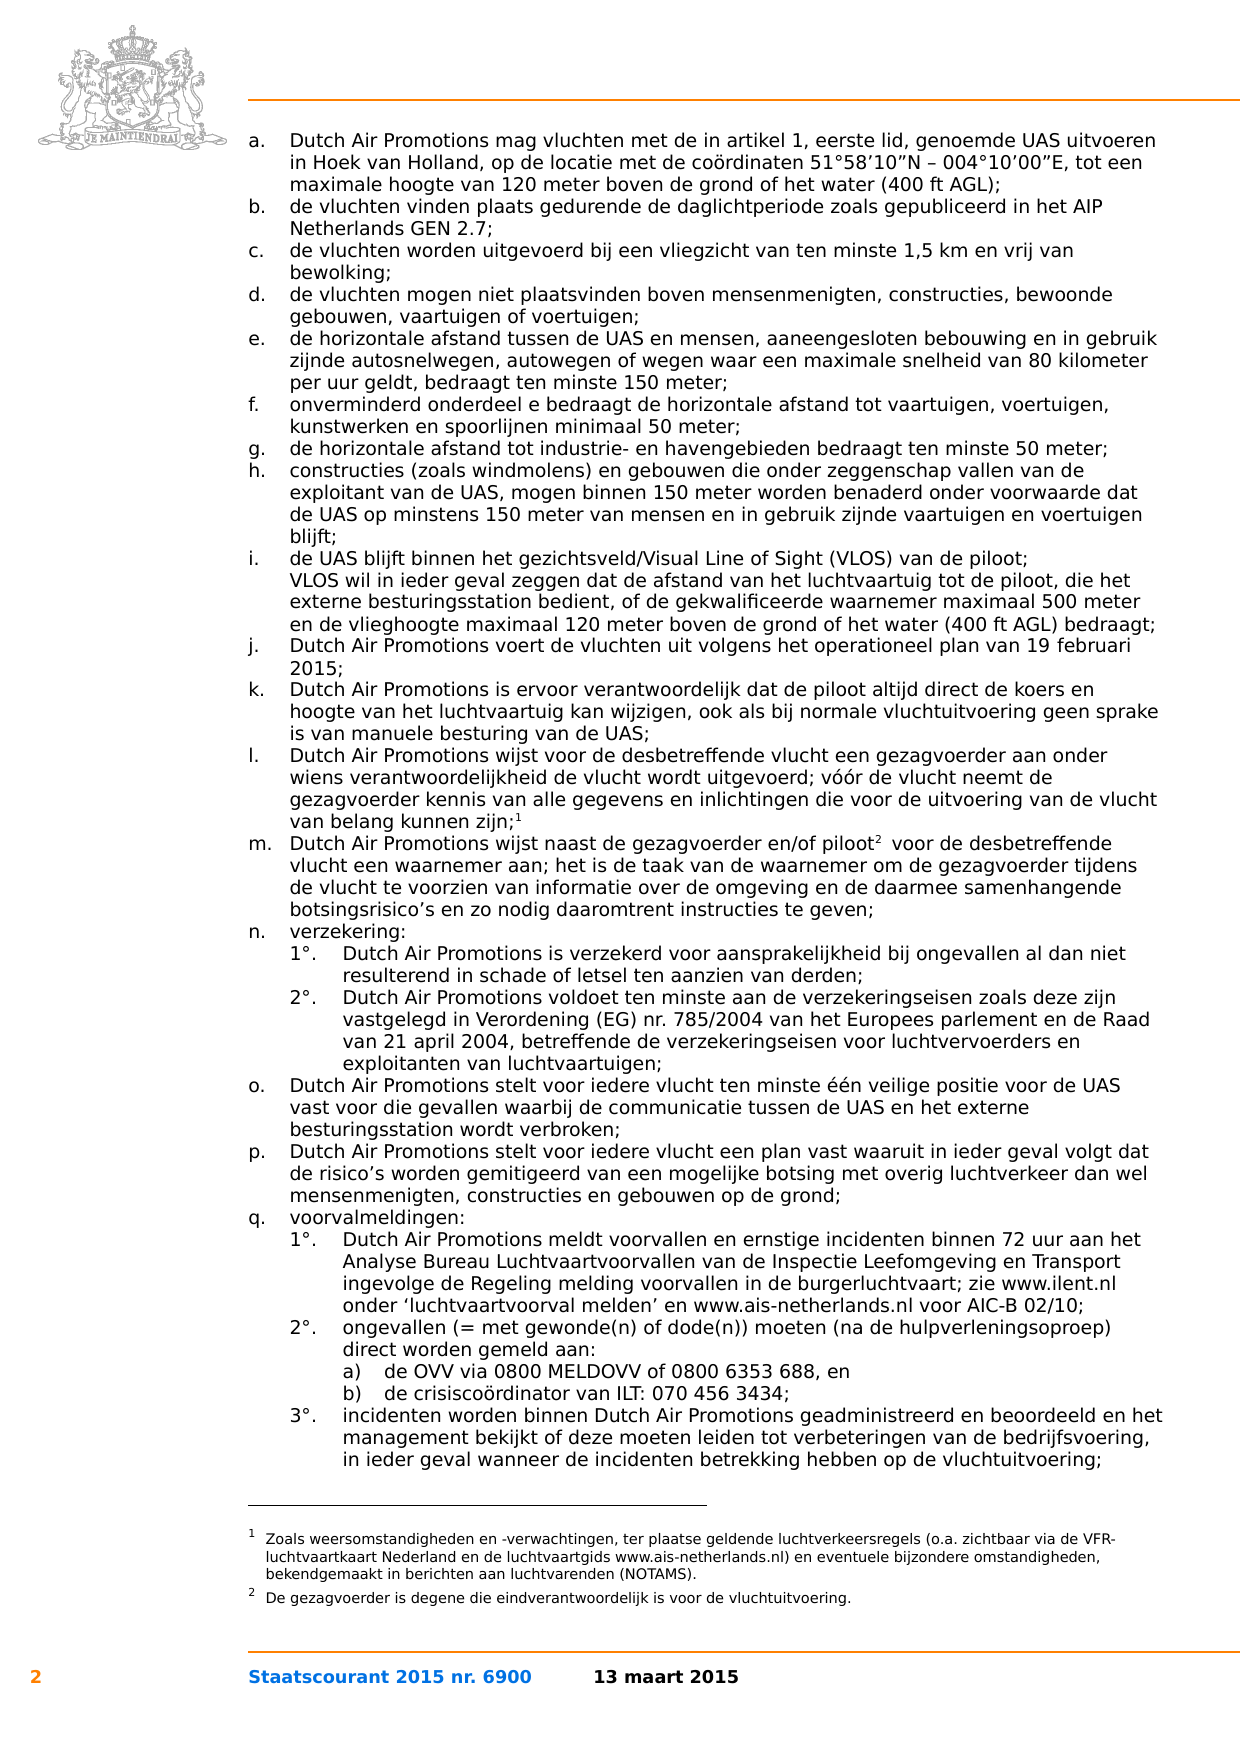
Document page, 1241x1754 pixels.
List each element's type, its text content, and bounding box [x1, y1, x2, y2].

text h. constructies (zoals windmolens) en gebouwen die onder zeggenschap vallen van de exploitant van de UAS, mogen binnen 150 meter worden benaderd onder voorwaarde dat de UAS op minstens 150 meter van mensen en in gebruik zijnde vaartuigen en voertuigen blijft; [248, 459, 1163, 547]
text 3°. incidenten worden binnen Dutch Air Promotions geadministreerd en beoordeeld en het management bekijkt of deze moeten leiden tot verbeteringen van de bedrijfsvoering, in ieder geval wanneer de incidenten betrekking hebben op de vluchtuitvoering; [289, 1405, 1163, 1471]
text De gezagvoerder is degene die eindverantwoordelijk is voor de vluchtuitvoering. [248, 1586, 1163, 1608]
text f. onverminderd onderdeel e bedraagt de horizontale afstand tot vaartuigen, voertuigen, kunstwerken en spoorlijnen minimaal 50 meter; [248, 394, 1163, 438]
text l. Dutch Air Promotions wijst voor de desbetreffende vlucht een gezagvoerder aan onder wiens verantwoordelijkheid de vlucht wordt uitgevoerd; vóór de vlucht neemt de gezagvoerder kennis van alle gegevens en inlichtingen die voor de uitvoering van de vlucht van belang kunnen zijn; [248, 745, 1163, 833]
text q. voorvalmeldingen: [248, 1207, 1163, 1229]
text c. de vluchten worden uitgevoerd bij een vliegzicht van ten minste 1,5 km en vrij van bewolking; [248, 240, 1163, 284]
text 1°. Dutch Air Promotions meldt voorvallen en ernstige incidenten binnen 72 uur aan het Analyse Bureau Luchtvaartvoorvallen van de Inspectie Leefomgeving en Transport ingevolge de Regeling melding voorvallen in de burgerluchtvaart; zie www.ilent.nl onder ‘luchtvaartvoorval melden’ en www.ais-netherlands.nl voor AIC-B 02/10; [289, 1229, 1163, 1317]
text 1°. Dutch Air Promotions is verzekerd voor aansprakelijkheid bij ongevallen al dan niet resulterend in schade of letsel ten aanzien van derden; [289, 943, 1163, 987]
text a) de OVV via 0800 MELDOVV of 0800 6353 688, en [342, 1361, 1163, 1383]
text n. verzekering: [248, 921, 1163, 943]
text Zoals weersomstandigheden en -verwachtingen, ter plaatse geldende luchtverkeersregels (o.a. zichtbaar via de VFR-luchtvaartkaart Nederland en de luchtvaartgids www.ais-netherlands.nl) en eventuele bijzondere omstandigheden, bekendgemaakt in berichten aan luchtvarenden (NOTAMS). [248, 1527, 1163, 1583]
text d. de vluchten mogen niet plaatsvinden boven mensenmenigten, constructies, bewoonde gebouwen, vaartuigen of voertuigen; [248, 284, 1163, 328]
text b) de crisiscoördinator van ILT: 070 456 3434; [342, 1383, 1163, 1405]
picture [38, 25, 227, 150]
text k. Dutch Air Promotions is ervoor verantwoordelijk dat de piloot altijd direct de koers en hoogte van het luchtvaartuig kan wijzigen, ook als bij normale vluchtuitvoering geen sprake is van manuele besturing van de UAS; [248, 679, 1163, 745]
text o. Dutch Air Promotions stelt voor iedere vlucht ten minste één veilige positie voor de UAS vast voor die gevallen waarbij de communicatie tussen de UAS en het externe besturingsstation wordt verbroken; [248, 1075, 1163, 1141]
text VLOS wil in ieder geval zeggen dat de afstand van het luchtvaartuig tot de piloot, die het externe besturingsstation bedient, of de gekwalificeerde waarnemer maximaal 500 meter en de vlieghoogte maximaal 120 meter boven de grond of het water (400 ft AGL) bedraagt; [289, 569, 1163, 635]
text g. de horizontale afstand tot industrie- en havengebieden bedraagt ten minste 50 meter; [248, 438, 1163, 459]
text b. de vluchten vinden plaats gedurende de daglichtperiode zoals gepubliceerd in het AIP Netherlands GEN 2.7; [248, 196, 1163, 240]
text m. Dutch Air Promotions wijst naast de gezagvoerder en/of piloot voor de desbetreffende vlucht een waarnemer aan; het is de taak van de waarnemer om de gezagvoerder tijdens de vlucht te voorzien van informatie over de omgeving en de daarmee samenhangende botsingsrisico’s en zo nodig daaromtrent instructies te geven; [248, 833, 1163, 921]
text 2°. ongevallen (= met gewonde(n) of dode(n)) moeten (na de hulpverleningsoproep) direct worden gemeld aan: [289, 1317, 1163, 1361]
text j. Dutch Air Promotions voert de vluchten uit volgens het operationeel plan van 19 februari 2015; [248, 635, 1163, 679]
text 2°. Dutch Air Promotions voldoet ten minste aan de verzekeringseisen zoals deze zijn vastgelegd in Verordening (EG) nr. 785/2004 van het Europees parlement en de Raad van 21 april 2004, betreffende de verzekeringseisen voor luchtvervoerders en exploitanten van luchtvaartuigen; [289, 987, 1163, 1075]
text p. Dutch Air Promotions stelt voor iedere vlucht een plan vast waaruit in ieder geval volgt dat de risico’s worden gemitigeerd van een mogelijke botsing met overig luchtverkeer dan wel mensenmenigten, constructies en gebouwen op de grond; [248, 1141, 1163, 1207]
text i. de UAS blijft binnen het gezichtsveld/Visual Line of Sight (VLOS) van de piloot; [248, 547, 1163, 569]
text a. Dutch Air Promotions mag vluchten met de in artikel 1, eerste lid, genoemde UAS uitvoeren in Hoek van Holland, op de locatie met de coördinaten 51°58’10”N – 004°10’00”E, tot een maximale hoogte van 120 meter boven de grond of het water (400 ft AGL); [248, 130, 1163, 196]
text e. de horizontale afstand tussen de UAS en mensen, aaneengesloten bebouwing en in gebruik zijnde autosnelwegen, autowegen of wegen waar een maximale snelheid van 80 kilometer per uur geldt, bedraagt ten minste 150 meter; [248, 328, 1163, 394]
